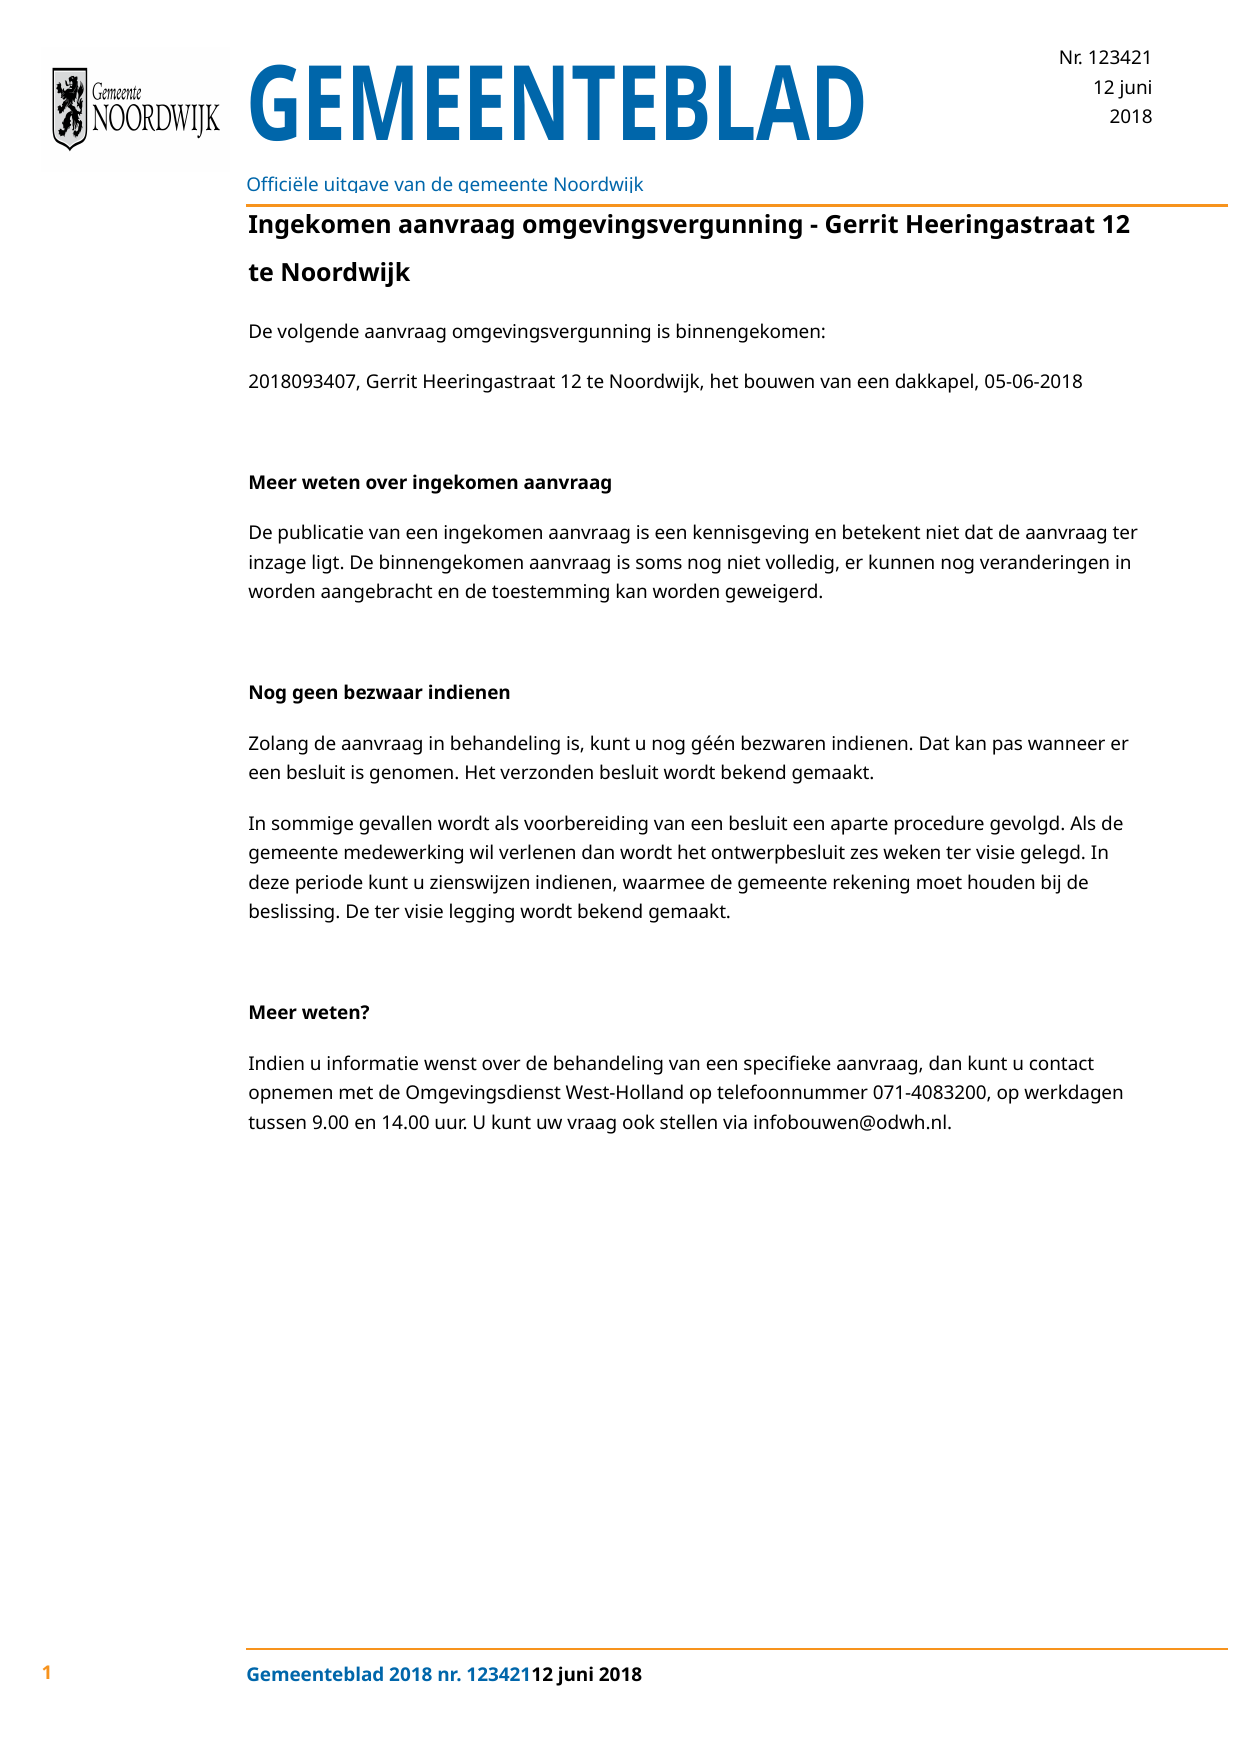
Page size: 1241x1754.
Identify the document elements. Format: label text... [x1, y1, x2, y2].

text Ingekomen aanvraag omgevingsvergunning - Gerrit Heeringastraat 12 te Noordwijk [248, 207, 1152, 288]
text 2018093407, Gerrit Heeringastraat 12 te Noordwijk, het bouwen van een dakkapel, 05-06-2018 [248, 368, 1152, 394]
text Meer weten? [248, 999, 1152, 1025]
text Zolang de aanvraag in behandeling is, kunt u nog géén bezwaren indienen. Dat kan pas wanneer er een besluit is genomen. Het verzonden besluit wordt bekend gemaakt. [248, 730, 1152, 785]
picture [41, 47, 231, 172]
text De publicatie van een ingekomen aanvraag is een kennisgeving en betekent niet dat de aanvraag ter inzage ligt. De binnengekomen aanvraag is soms nog niet volledig, er kunnen nog veranderingen in worden aangebracht en de toestemming kan worden geweigerd. [248, 519, 1152, 604]
text Indien u informatie wenst over de behandeling van een specifieke aanvraag, dan kunt u contact opnemen met de Omgevingsdienst West-Holland op telefoonnummer 071-4083200, op werkdagen tussen 9.00 en 14.00 uur. U kunt uw vraag ook stellen via infobouwen@odwh.nl. [248, 1050, 1152, 1135]
text Meer weten over ingekomen aanvraag [248, 469, 1152, 495]
text Nog geen bezwaar indienen [248, 679, 1152, 705]
text De volgende aanvraag omgevingsvergunning is binnengekomen: [248, 318, 1152, 344]
text In sommige gevallen wordt als voorbereiding van een besluit een aparte procedure gevolgd. Als de gemeente medewerking wil verlenen dan wordt het ontwerpbesluit zes weken ter visie gelegd. In deze periode kunt u zienswijzen indienen, waarmee de gemeente rekening moet houden bij de beslissing. De ter visie legging wordt bekend gemaakt. [248, 810, 1152, 924]
